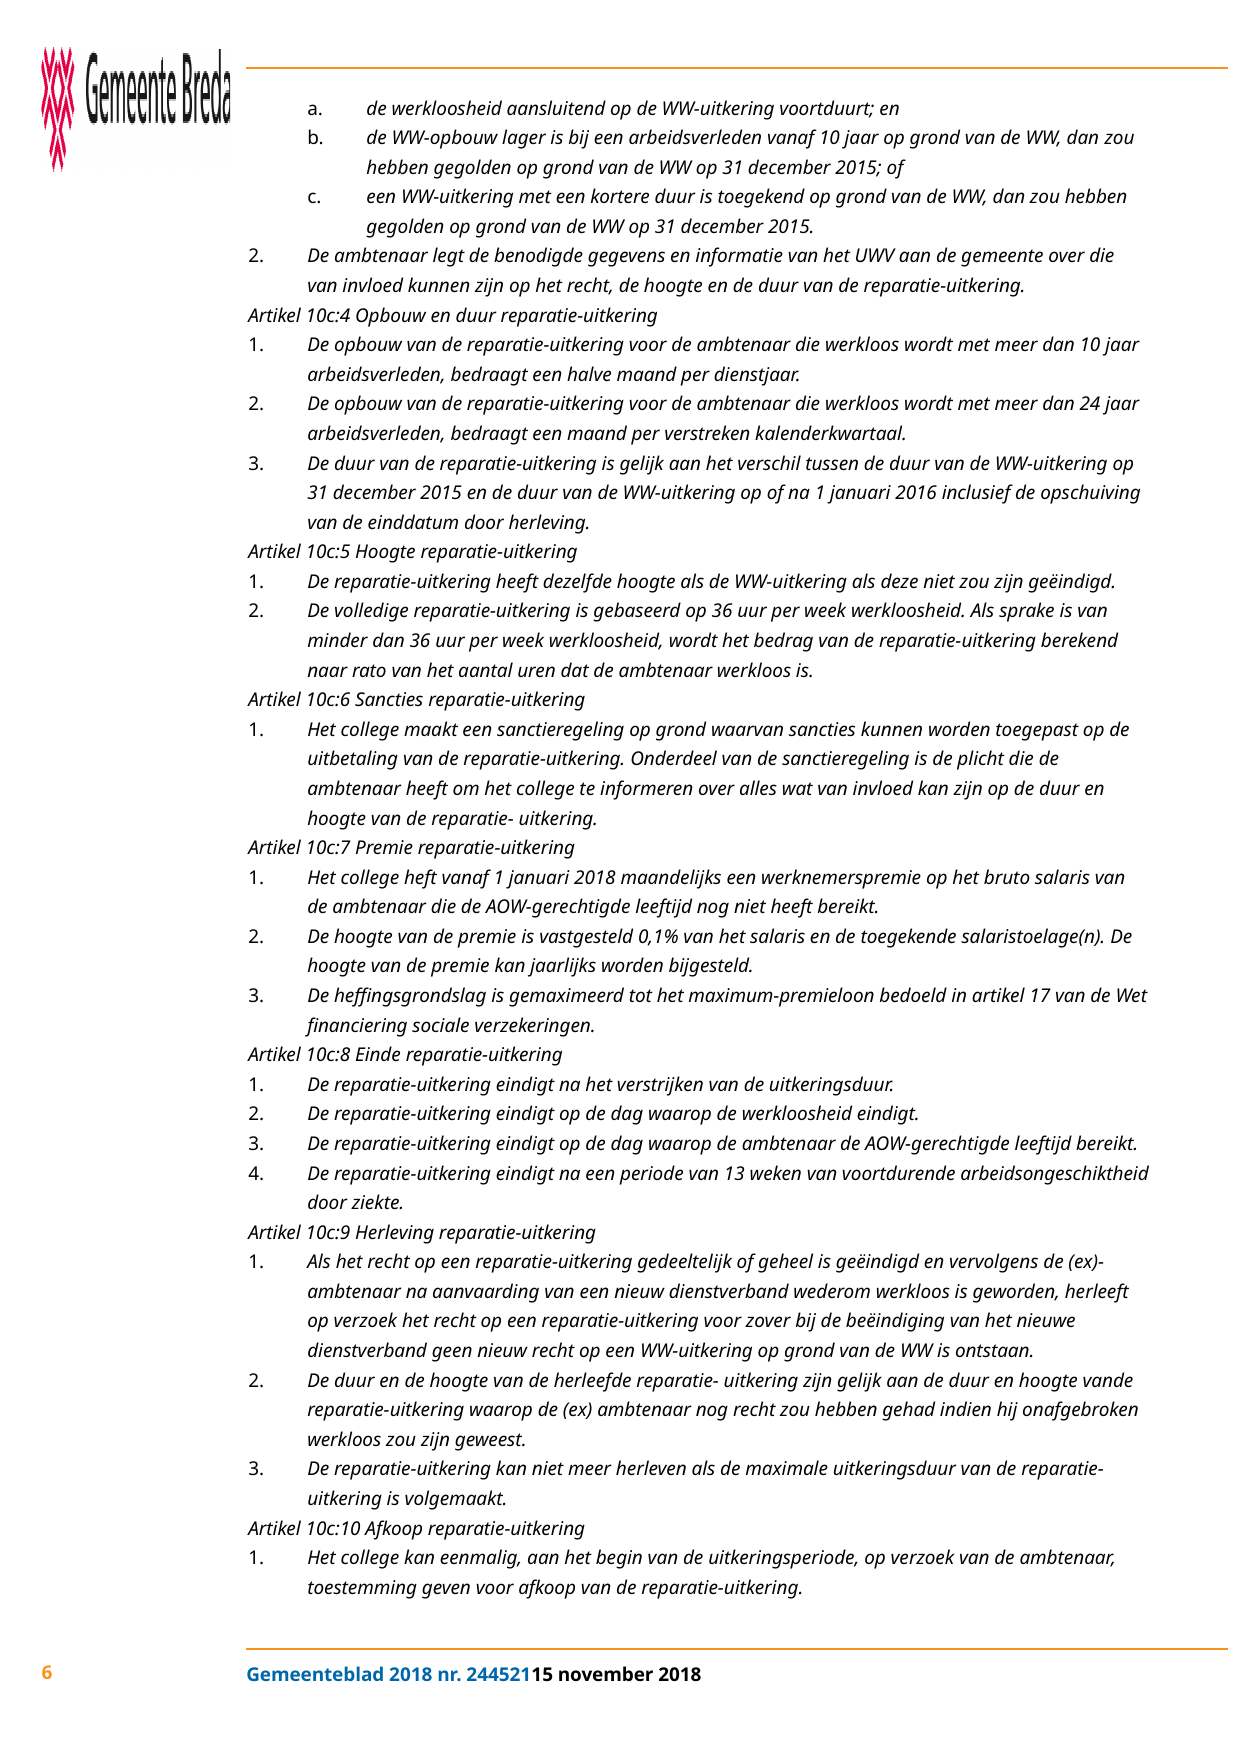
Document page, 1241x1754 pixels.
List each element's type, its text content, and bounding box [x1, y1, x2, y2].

list De reparatie-uitkering kan niet meer herleven als de maximale uitkeringsduur van de reparatie-uitkering is volgemaakt. [248, 1456, 1152, 1511]
list Het college heft vanaf 1 januari 2018 maandelijks een werknemerspremie op het bruto salaris van de ambtenaar die de AOW-gerechtigde leeftijd nog niet heeft bereikt. [248, 864, 1152, 919]
text Artikel 10c:8 Einde reparatie-uitkering [248, 1041, 1152, 1067]
list De reparatie-uitkering heeft dezelfde hoogte als de WW-uitkering als deze niet zou zijn geëindigd. [248, 568, 1152, 594]
list Het college maakt een sanctieregeling op grond waarvan sancties kunnen worden toegepast op de uitbetaling van de reparatie-uitkering. Onderdeel van de sanctieregeling is de plicht die de ambtenaar heeft om het college te informeren over alles wat van invloed kan zijn op de duur en hoogte van de reparatie- uitkering. [248, 716, 1152, 831]
list De opbouw van de reparatie-uitkering voor de ambtenaar die werkloos wordt met meer dan 24 jaar arbeidsverleden, bedraagt een maand per verstreken kalenderkwartaal. [248, 391, 1152, 446]
list De duur en de hoogte van de herleefde reparatie- uitkering zijn gelijk aan de duur en hoogte vande reparatie-uitkering waarop de (ex) ambtenaar nog recht zou hebben gehad indien hij onafgebroken werkloos zou zijn geweest. [248, 1367, 1152, 1452]
list de werkloosheid aansluitend op de WW-uitkering voortduurt; en [307, 95, 1152, 121]
text Artikel 10c:10 Afkoop reparatie-uitkering [248, 1515, 1152, 1541]
list De reparatie-uitkering eindigt na het verstrijken van de uitkeringsduur. [248, 1071, 1152, 1097]
list De reparatie-uitkering eindigt op de dag waarop de werkloosheid eindigt. [248, 1101, 1152, 1126]
list De volledige reparatie-uitkering is gebaseerd op 36 uur per week werkloosheid. Als sprake is van minder dan 36 uur per week werkloosheid, wordt het bedrag van de reparatie-uitkering berekend naar rato van het aantal uren dat de ambtenaar werkloos is. [248, 598, 1152, 683]
picture [41, 47, 231, 172]
list De duur van de reparatie-uitkering is gelijk aan het verschil tussen de duur van de WW-uitkering op 31 december 2015 en de duur van de WW-uitkering op of na 1 januari 2016 inclusief de opschuiving van de einddatum door herleving. [248, 450, 1152, 535]
text Artikel 10c:6 Sancties reparatie-uitkering [248, 686, 1152, 712]
list De hoogte van de premie is vastgesteld 0,1% van het salaris en de toegekende salaristoelage(n). De hoogte van de premie kan jaarlijks worden bijgesteld. [248, 923, 1152, 978]
list Het college kan eenmalig, aan het begin van de uitkeringsperiode, op verzoek van de ambtenaar, toestemming geven voor afkoop van de reparatie-uitkering. [248, 1544, 1152, 1600]
text Artikel 10c:9 Herleving reparatie-uitkering [248, 1219, 1152, 1245]
text Artikel 10c:7 Premie reparatie-uitkering [248, 834, 1152, 860]
list een WW-uitkering met een kortere duur is toegekend op grond van de WW, dan zou hebben gegolden op grond van de WW op 31 december 2015. [307, 183, 1152, 239]
list De heffingsgrondslag is gemaximeerd tot het maximum-premieloon bedoeld in artikel 17 van de Wet financiering sociale verzekeringen. [248, 982, 1152, 1038]
list de WW-opbouw lager is bij een arbeidsverleden vanaf 10 jaar op grond van de WW, dan zou hebben gegolden op grond van de WW op 31 december 2015; of [307, 124, 1152, 180]
list De reparatie-uitkering eindigt na een periode van 13 weken van voortdurende arbeidsongeschiktheid door ziekte. [248, 1160, 1152, 1215]
list Als het recht op een reparatie-uitkering gedeeltelijk of geheel is geëindigd en vervolgens de (ex)-ambtenaar na aanvaarding van een nieuw dienstverband wederom werkloos is geworden, herleeft op verzoek het recht op een reparatie-uitkering voor zover bij de beëindiging van het nieuwe dienstverband geen nieuw recht op een WW-uitkering op grond van de WW is ontstaan. [248, 1248, 1152, 1363]
text Artikel 10c:4 Opbouw en duur reparatie-uitkering [248, 302, 1152, 328]
list De opbouw van de reparatie-uitkering voor de ambtenaar die werkloos wordt met meer dan 10 jaar arbeidsverleden, bedraagt een halve maand per dienstjaar. [248, 331, 1152, 387]
text Artikel 10c:5 Hoogte reparatie-uitkering [248, 538, 1152, 564]
list De reparatie-uitkering eindigt op de dag waarop de ambtenaar de AOW-gerechtigde leeftijd bereikt. [248, 1130, 1152, 1156]
list De ambtenaar legt de benodigde gegevens en informatie van het UWV aan de gemeente over die van invloed kunnen zijn op het recht, de hoogte en de duur van de reparatie-uitkering. [248, 243, 1152, 298]
